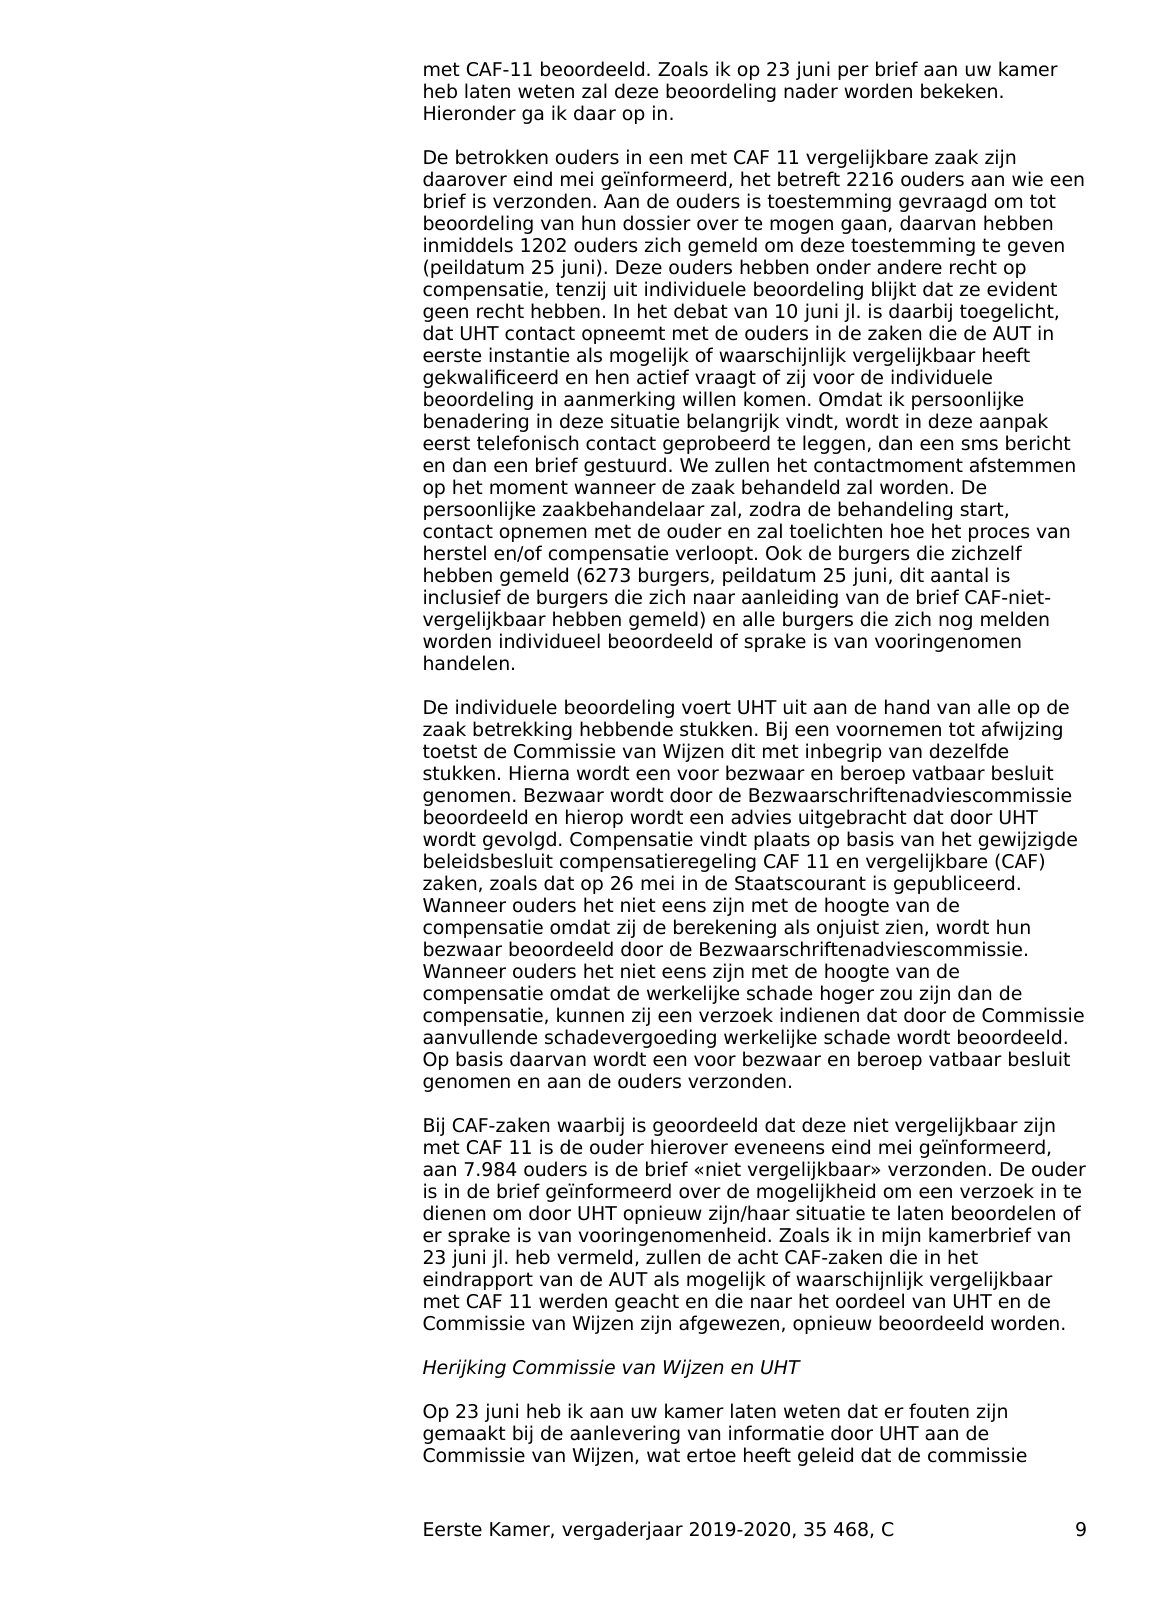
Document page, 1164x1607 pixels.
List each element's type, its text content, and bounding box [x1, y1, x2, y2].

text met CAF-11 beoordeeld. Zoals ik op 23 juni per brief aan uw kamer heb laten weten zal deze beoordeling nader worden bekeken. Hieronder ga ik daar op in. [422, 59, 1087, 125]
text Op 23 juni heb ik aan uw kamer laten weten dat er fouten zijn gemaakt bij de aanlevering van informatie door UHT aan de Commissie van Wijzen, wat ertoe heeft geleid dat de commissie [422, 1401, 1087, 1467]
text De individuele beoordeling voert UHT uit aan de hand van alle op de zaak betrekking hebbende stukken. Bij een voornemen tot afwijzing toetst de Commissie van Wijzen dit met inbegrip van dezelfde stukken. Hierna wordt een voor bezwaar en beroep vatbaar besluit genomen. Bezwaar wordt door de Bezwaarschriftenadviescommissie beoordeeld en hierop wordt een advies uitgebracht dat door UHT wordt gevolgd. Compensatie vindt plaats op basis van het gewijzigde beleidsbesluit compensatieregeling CAF 11 en vergelijkbare (CAF) zaken, zoals dat op 26 mei in de Staatscourant is gepubliceerd. Wanneer ouders het niet eens zijn met de hoogte van de compensatie omdat zij de berekening als onjuist zien, wordt hun bezwaar beoordeeld door de Bezwaarschriftenadviescommissie. Wanneer ouders het niet eens zijn met de hoogte van de compensatie omdat de werkelijke schade hoger zou zijn dan de compensatie, kunnen zij een verzoek indienen dat door de Commissie aanvullende schadevergoeding werkelijke schade wordt beoordeeld. Op basis daarvan wordt een voor bezwaar en beroep vatbaar besluit genomen en aan de ouders verzonden. [422, 697, 1087, 1092]
text Bij CAF-zaken waarbij is geoordeeld dat deze niet vergelijkbaar zijn met CAF 11 is de ouder hierover eveneens eind mei geïnformeerd, aan 7.984 ouders is de brief «niet vergelijkbaar» verzonden. De ouder is in de brief geïnformeerd over de mogelijkheid om een verzoek in te dienen om door UHT opnieuw zijn/haar situatie te laten beoordelen of er sprake is van vooringenomenheid. Zoals ik in mijn kamerbrief van 23 juni jl. heb vermeld, zullen de acht CAF-zaken die in het eindrapport van de AUT als mogelijk of waarschijnlijk vergelijkbaar met CAF 11 werden geacht en die naar het oordeel van UHT en de Commissie van Wijzen zijn afgewezen, opnieuw beoordeeld worden. [422, 1115, 1087, 1334]
subtitle Herijking Commissie van Wijzen en UHT [422, 1357, 1087, 1379]
text De betrokken ouders in een met CAF 11 vergelijkbare zaak zijn daarover eind mei geïnformeerd, het betreft 2216 ouders aan wie een brief is verzonden. Aan de ouders is toestemming gevraagd om tot beoordeling van hun dossier over te mogen gaan, daarvan hebben inmiddels 1202 ouders zich gemeld om deze toestemming te geven (peildatum 25 juni). Deze ouders hebben onder andere recht op compensatie, tenzij uit individuele beoordeling blijkt dat ze evident geen recht hebben. In het debat van 10 juni jl. is daarbij toegelicht, dat UHT contact opneemt met de ouders in de zaken die de AUT in eerste instantie als mogelijk of waarschijnlijk vergelijkbaar heeft gekwalificeerd en hen actief vraagt of zij voor de individuele beoordeling in aanmerking willen komen. Omdat ik persoonlijke benadering in deze situatie belangrijk vindt, wordt in deze aanpak eerst telefonisch contact geprobeerd te leggen, dan een sms bericht en dan een brief gestuurd. We zullen het contactmoment afstemmen op het moment wanneer de zaak behandeld zal worden. De persoonlijke zaakbehandelaar zal, zodra de behandeling start, contact opnemen met de ouder en zal toelichten hoe het proces van herstel en/of compensatie verloopt. Ook de burgers die zichzelf hebben gemeld (6273 burgers, peildatum 25 juni, dit aantal is inclusief de burgers die zich naar aanleiding van de brief CAF-niet-vergelijkbaar hebben gemeld) en alle burgers die zich nog melden worden individueel beoordeeld of sprake is van vooringenomen handelen. [422, 147, 1087, 675]
